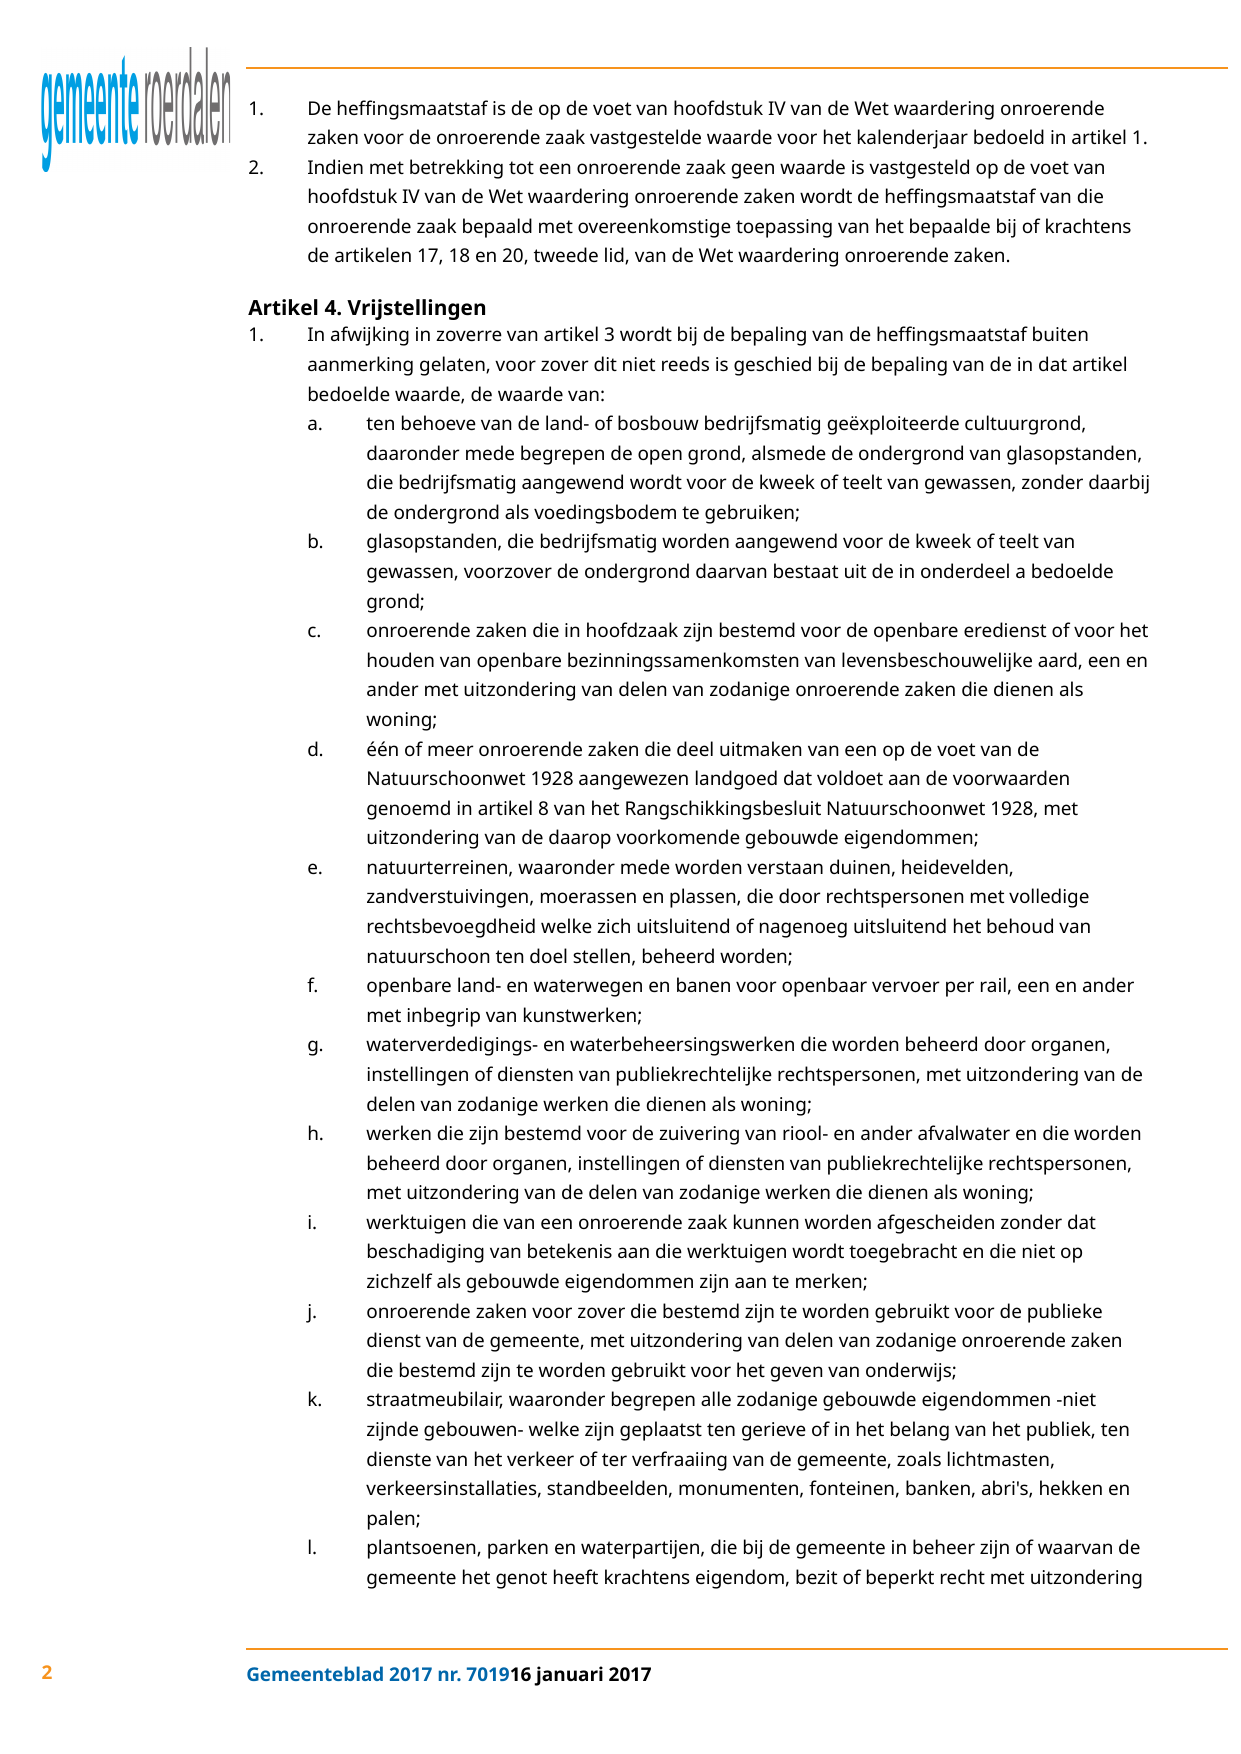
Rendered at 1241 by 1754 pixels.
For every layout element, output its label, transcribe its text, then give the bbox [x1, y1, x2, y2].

text Artikel 4. Vrijstellingen [248, 293, 1152, 322]
picture [41, 47, 231, 172]
list onroerende zaken voor zover die bestemd zijn te worden gebruikt voor de publieke dienst van de gemeente, met uitzondering van delen van zodanige onroerende zaken die bestemd zijn te worden gebruikt voor het geven van onderwijs; [307, 1298, 1152, 1383]
list ten behoeve van de land- of bosbouw bedrijfsmatig geëxploiteerde cultuurgrond, daaronder mede begrepen de open grond, alsmede de ondergrond van glasopstanden, die bedrijfsmatig aangewend wordt voor de kweek of teelt van gewassen, zonder daarbij de ondergrond als voedingsbodem te gebruiken; [307, 410, 1152, 525]
list straatmeubilair, waaronder begrepen alle zodanige gebouwde eigendommen -niet zijnde gebouwen- welke zijn geplaatst ten gerieve of in het belang van het publiek, ten dienste van het verkeer of ter verfraaiing van de gemeente, zoals lichtmasten, verkeersinstallaties, standbeelden, monumenten, fonteinen, banken, abri's, hekken en palen; [307, 1387, 1152, 1531]
list Indien met betrekking tot een onroerende zaak geen waarde is vastgesteld op de voet van hoofdstuk IV van de Wet waardering onroerende zaken wordt de heffingsmaatstaf van die onroerende zaak bepaald met overeenkomstige toepassing van het bepaalde bij of krachtens de artikelen 17, 18 en 20, tweede lid, van de Wet waardering onroerende zaken. [248, 154, 1152, 268]
list onroerende zaken die in hoofdzaak zijn bestemd voor de openbare eredienst of voor het houden van openbare bezinningssamenkomsten van levensbeschouwelijke aard, een en ander met uitzondering van delen van zodanige onroerende zaken die dienen als woning; [307, 617, 1152, 732]
picture [41, 134, 48, 172]
list glasopstanden, die bedrijfsmatig worden aangewend voor de kweek of teelt van gewassen, voorzover de ondergrond daarvan bestaat uit de in onderdeel a bedoelde grond; [307, 529, 1152, 613]
list werktuigen die van een onroerende zaak kunnen worden afgescheiden zonder dat beschadiging van betekenis aan die werktuigen wordt toegebracht en die niet op zichzelf als gebouwde eigendommen zijn aan te merken; [307, 1209, 1152, 1294]
list natuurterreinen, waaronder mede worden verstaan duinen, heidevelden, zandverstuivingen, moerassen en plassen, die door rechtspersonen met volledige rechtsbevoegdheid welke zich uitsluitend of nagenoeg uitsluitend het behoud van natuurschoon ten doel stellen, beheerd worden; [307, 854, 1152, 968]
list één of meer onroerende zaken die deel uitmaken van een op de voet van de Natuurschoonwet 1928 aangewezen landgoed dat voldoet aan de voorwaarden genoemd in artikel 8 van het Rangschikkingsbesluit Natuurschoonwet 1928, met uitzondering van de daarop voorkomende gebouwde eigendommen; [307, 736, 1152, 850]
list In afwijking in zoverre van artikel 3 wordt bij de bepaling van de heffingsmaatstaf buiten aanmerking gelaten, voor zover dit niet reeds is geschied bij de bepaling van de in dat artikel bedoelde waarde, de waarde van: [248, 322, 1152, 406]
list werken die zijn bestemd voor de zuivering van riool- en ander afvalwater en die worden beheerd door organen, instellingen of diensten van publiekrechtelijke rechtspersonen, met uitzondering van de delen van zodanige werken die dienen als woning; [307, 1120, 1152, 1205]
list plantsoenen, parken en waterpartijen, die bij de gemeente in beheer zijn of waarvan de gemeente het genot heeft krachtens eigendom, bezit of beperkt recht met uitzondering [307, 1534, 1152, 1590]
list openbare land- en waterwegen en banen voor openbaar vervoer per rail, een en ander met inbegrip van kunstwerken; [307, 972, 1152, 1028]
list waterverdedigings- en waterbeheersingswerken die worden beheerd door organen, instellingen of diensten van publiekrechtelijke rechtspersonen, met uitzondering van de delen van zodanige werken die dienen als woning; [307, 1032, 1152, 1116]
list De heffingsmaatstaf is de op de voet van hoofdstuk IV van de Wet waardering onroerende zaken voor de onroerende zaak vastgestelde waarde voor het kalenderjaar bedoeld in artikel 1. [248, 95, 1152, 150]
